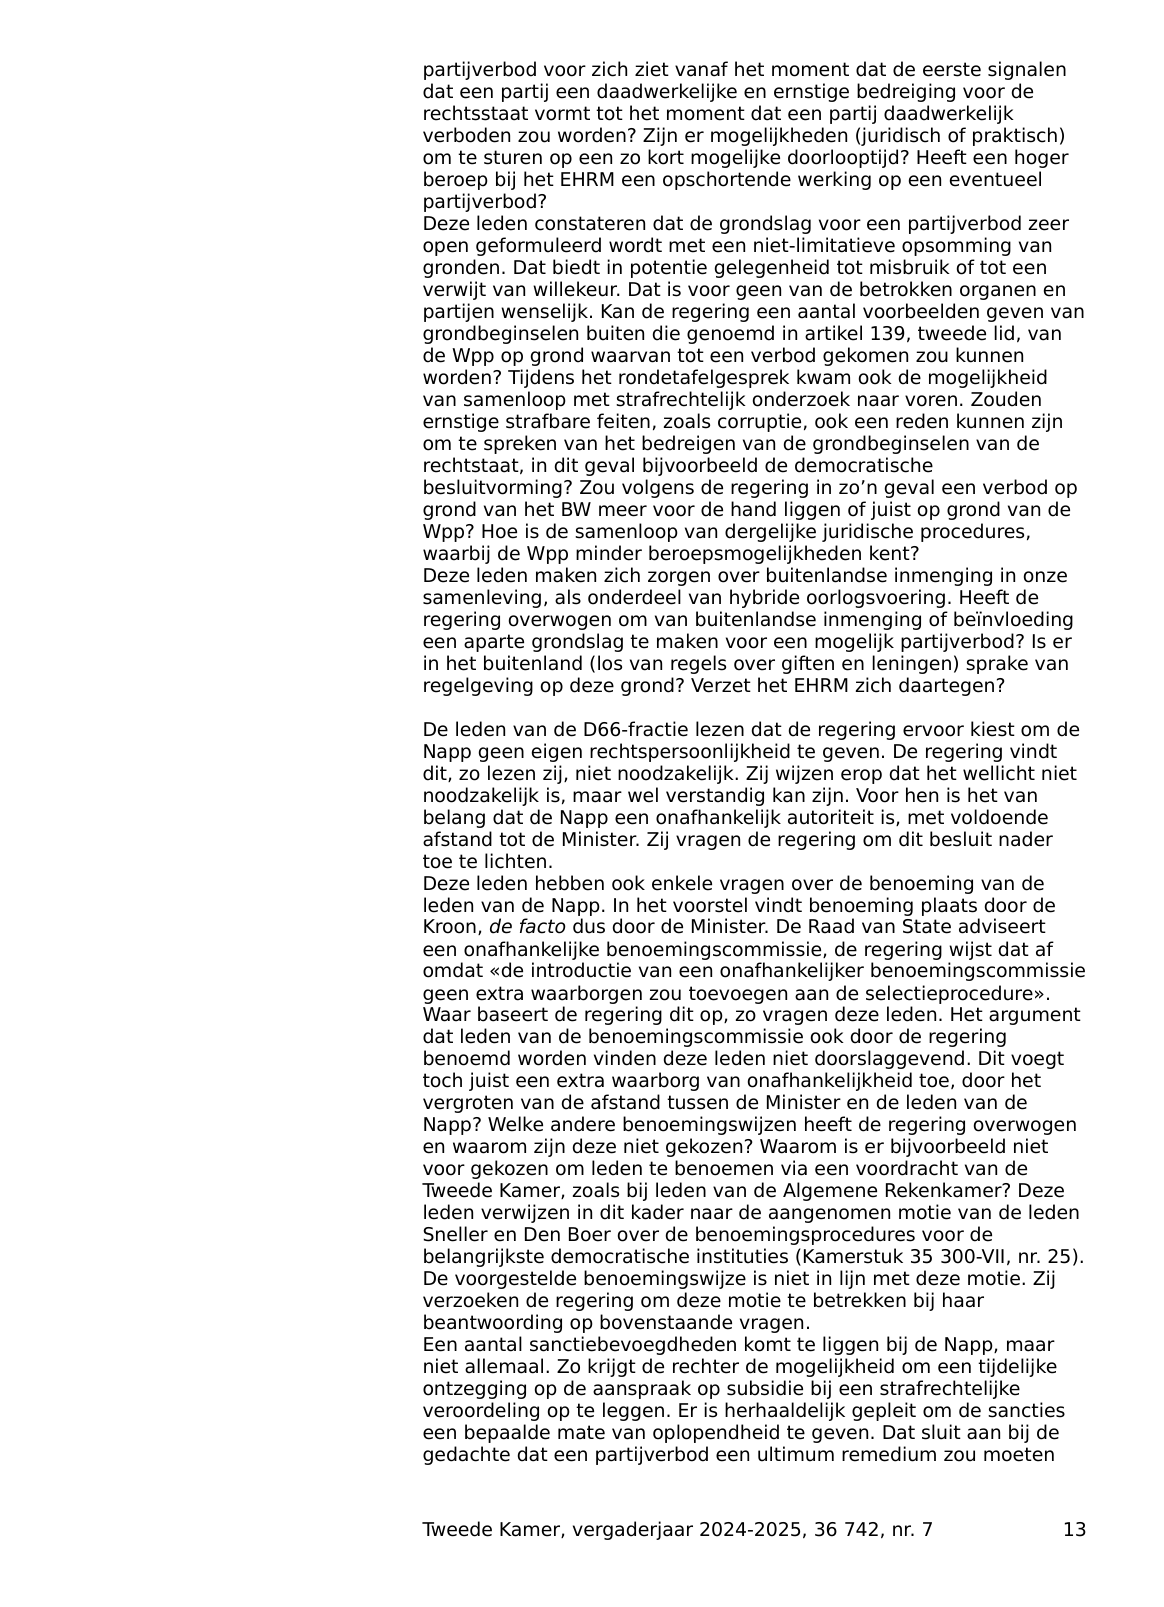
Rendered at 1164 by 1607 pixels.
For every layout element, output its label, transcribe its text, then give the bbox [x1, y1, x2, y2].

text Deze leden constateren dat de grondslag voor een partijverbod zeer open geformuleerd wordt met een niet-limitatieve opsomming van gronden. Dat biedt in potentie gelegenheid tot misbruik of tot een verwijt van willekeur. Dat is voor geen van de betrokken organen en partijen wenselijk. Kan de regering een aantal voorbeelden geven van grondbeginselen buiten die genoemd in artikel 139, tweede lid, van de Wpp op grond waarvan tot een verbod gekomen zou kunnen worden? Tijdens het rondetafelgesprek kwam ook de mogelijkheid van samenloop met strafrechtelijk onderzoek naar voren. Zouden ernstige strafbare feiten, zoals corruptie, ook een reden kunnen zijn om te spreken van het bedreigen van de grondbeginselen van de rechtstaat, in dit geval bijvoorbeeld de democratische besluitvorming? Zou volgens de regering in zo’n geval een verbod op grond van het BW meer voor de hand liggen of juist op grond van de Wpp? Hoe is de samenloop van dergelijke juridische procedures, waarbij de Wpp minder beroepsmogelijkheden kent? [422, 213, 1087, 564]
text Deze leden hebben ook enkele vragen over de benoeming van de leden van de Napp. In het voorstel vindt benoeming plaats door de Kroon, de facto dus door de Minister. De Raad van State adviseert een onafhankelijke benoemingscommissie, de regering wijst dat af omdat «de introductie van een onafhankelijker benoemingscommissie geen extra waarborgen zou toevoegen aan de selectieprocedure». Waar baseert de regering dit op, zo vragen deze leden. Het argument dat leden van de benoemingscommissie ook door de regering benoemd worden vinden deze leden niet doorslaggevend. Dit voegt toch juist een extra waarborg van onafhankelijkheid toe, door het vergroten van de afstand tussen de Minister en de leden van de Napp? Welke andere benoemingswijzen heeft de regering overwogen en waarom zijn deze niet gekozen? Waarom is er bijvoorbeeld niet voor gekozen om leden te benoemen via een voordracht van de Tweede Kamer, zoals bij leden van de Algemene Rekenkamer? Deze leden verwijzen in dit kader naar de aangenomen motie van de leden Sneller en Den Boer over de benoemingsprocedures voor de belangrijkste democratische instituties (Kamerstuk 35 300-VII, nr. 25). De voorgestelde benoemingswijze is niet in lijn met deze motie. Zij verzoeken de regering om deze motie te betrekken bij haar beantwoording op bovenstaande vragen. [422, 872, 1087, 1334]
text Een aantal sanctiebevoegdheden komt te liggen bij de Napp, maar niet allemaal. Zo krijgt de rechter de mogelijkheid om een tijdelijke ontzegging op de aanspraak op subsidie bij een strafrechtelijke veroordeling op te leggen. Er is herhaaldelijk gepleit om de sancties een bepaalde mate van oplopendheid te geven. Dat sluit aan bij de gedachte dat een partijverbod een ultimum remedium zou moeten [422, 1334, 1087, 1466]
text De leden van de D66-fractie lezen dat de regering ervoor kiest om de Napp geen eigen rechtspersoonlijkheid te geven. De regering vindt dit, zo lezen zij, niet noodzakelijk. Zij wijzen erop dat het wellicht niet noodzakelijk is, maar wel verstandig kan zijn. Voor hen is het van belang dat de Napp een onafhankelijk autoriteit is, met voldoende afstand tot de Minister. Zij vragen de regering om dit besluit nader toe te lichten. [422, 719, 1087, 872]
text Deze leden maken zich zorgen over buitenlandse inmenging in onze samenleving, als onderdeel van hybride oorlogsvoering. Heeft de regering overwogen om van buitenlandse inmenging of beïnvloeding een aparte grondslag te maken voor een mogelijk partijverbod? Is er in het buitenland (los van regels over giften en leningen) sprake van regelgeving op deze grond? Verzet het EHRM zich daartegen? [422, 564, 1087, 696]
text partijverbod voor zich ziet vanaf het moment dat de eerste signalen dat een partij een daadwerkelijke en ernstige bedreiging voor de rechtsstaat vormt tot het moment dat een partij daadwerkelijk verboden zou worden? Zijn er mogelijkheden (juridisch of praktisch) om te sturen op een zo kort mogelijke doorlooptijd? Heeft een hoger beroep bij het EHRM een opschortende werking op een eventueel partijverbod? [422, 59, 1087, 213]
